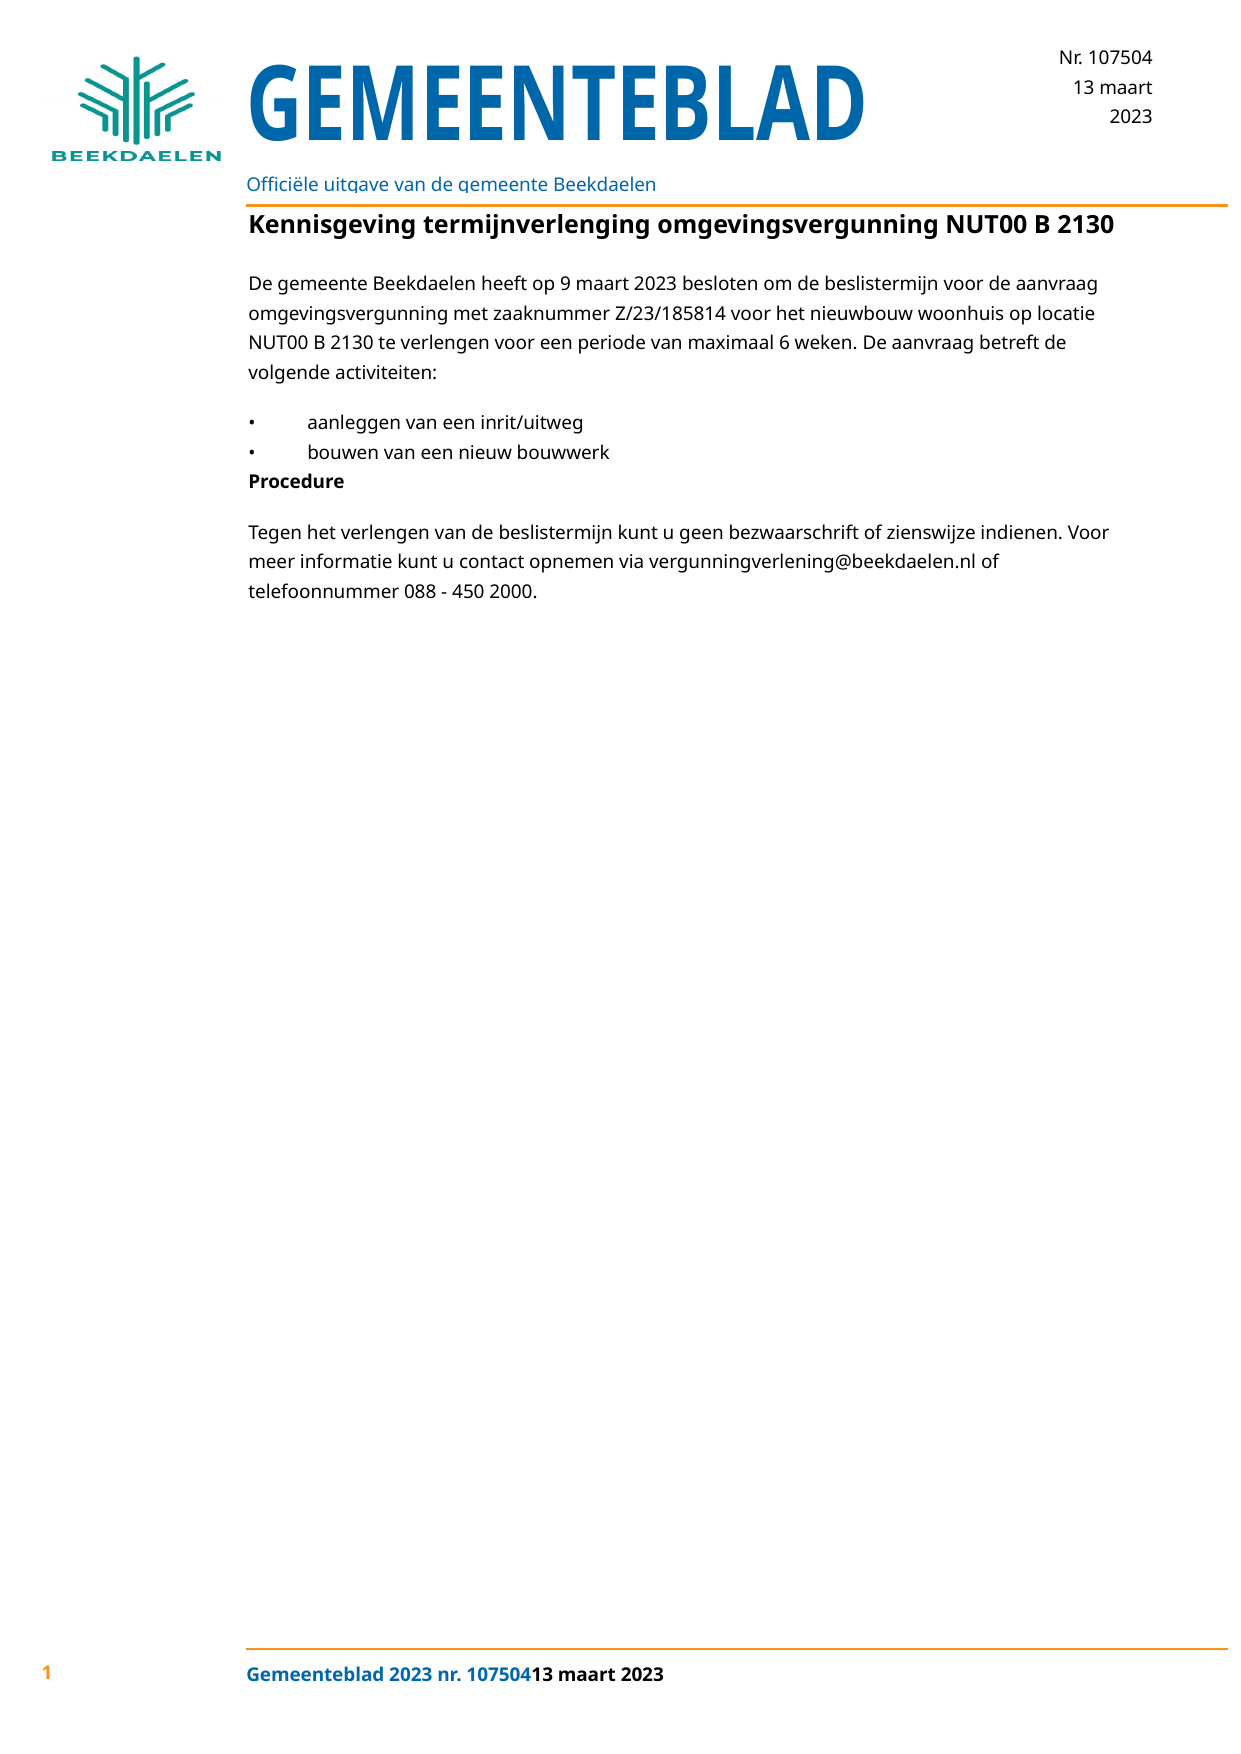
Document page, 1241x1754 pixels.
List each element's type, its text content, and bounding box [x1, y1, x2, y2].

text Procedure [248, 469, 1152, 494]
list bouwen van een nieuw bouwwerk [248, 439, 1152, 465]
picture [41, 47, 231, 172]
text Kennisgeving termijnverlenging omgevingsvergunning NUT00 B 2130 [248, 207, 1152, 241]
text Tegen het verlengen van de beslistermijn kunt u geen bezwaarschrift of zienswijze indienen. Voor meer informatie kunt u contact opnemen via vergunningverlening@beekdaelen.nl of telefoonnummer 088 - 450 2000. [248, 519, 1152, 604]
list aanleggen van een inrit/uitweg [248, 409, 1152, 435]
text De gemeente Beekdaelen heeft op 9 maart 2023 besloten om de beslistermijn voor de aanvraag omgevingsvergunning met zaaknummer Z/23/185814 voor het nieuwbouw woonhuis op locatie NUT00 B 2130 te verlengen voor een periode van maximaal 6 weken. De aanvraag betreft de volgende activiteiten: [248, 270, 1152, 385]
